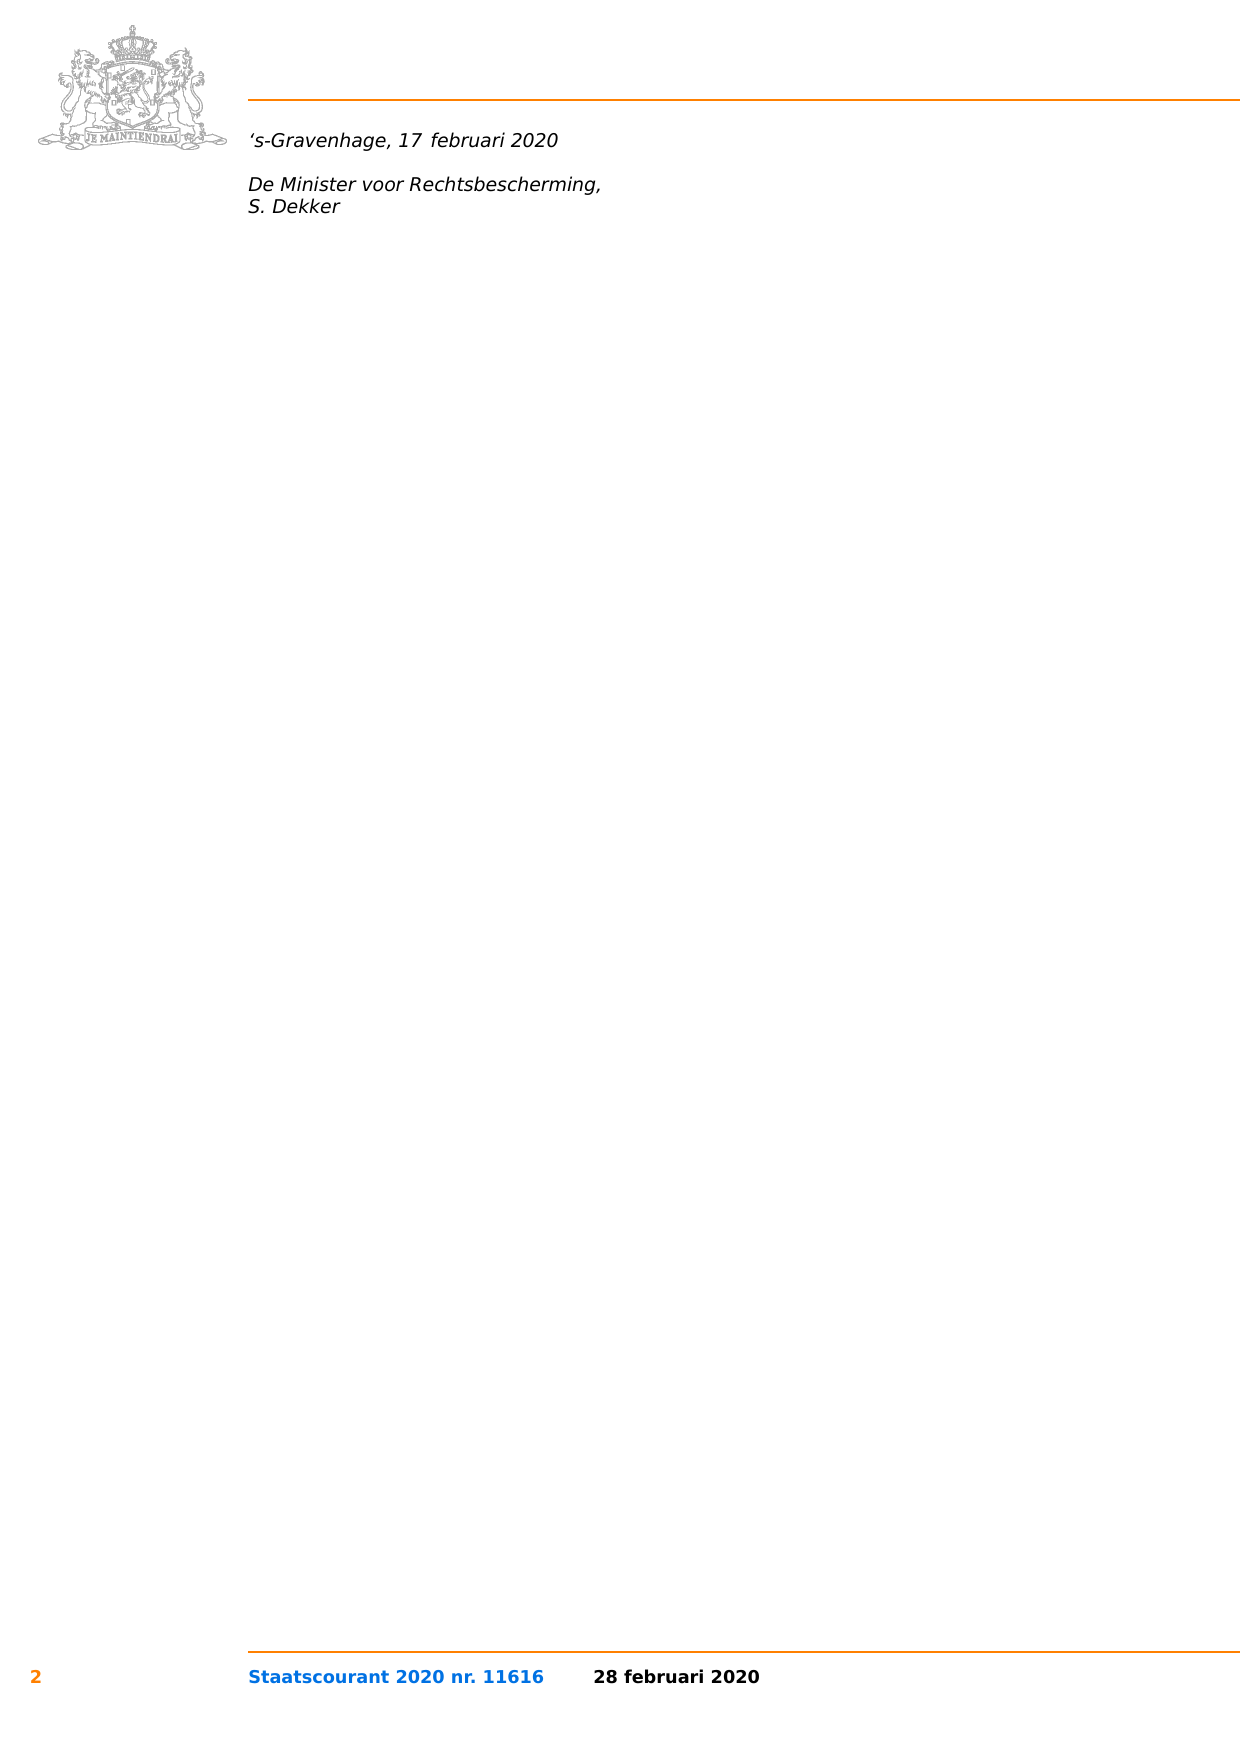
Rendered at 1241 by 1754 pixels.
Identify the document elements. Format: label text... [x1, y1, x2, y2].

text De Minister voor Rechtsbescherming, S. Dekker [248, 174, 1163, 218]
picture [38, 25, 227, 150]
text ‘s-Gravenhage, 17 februari 2020 [248, 130, 1163, 152]
